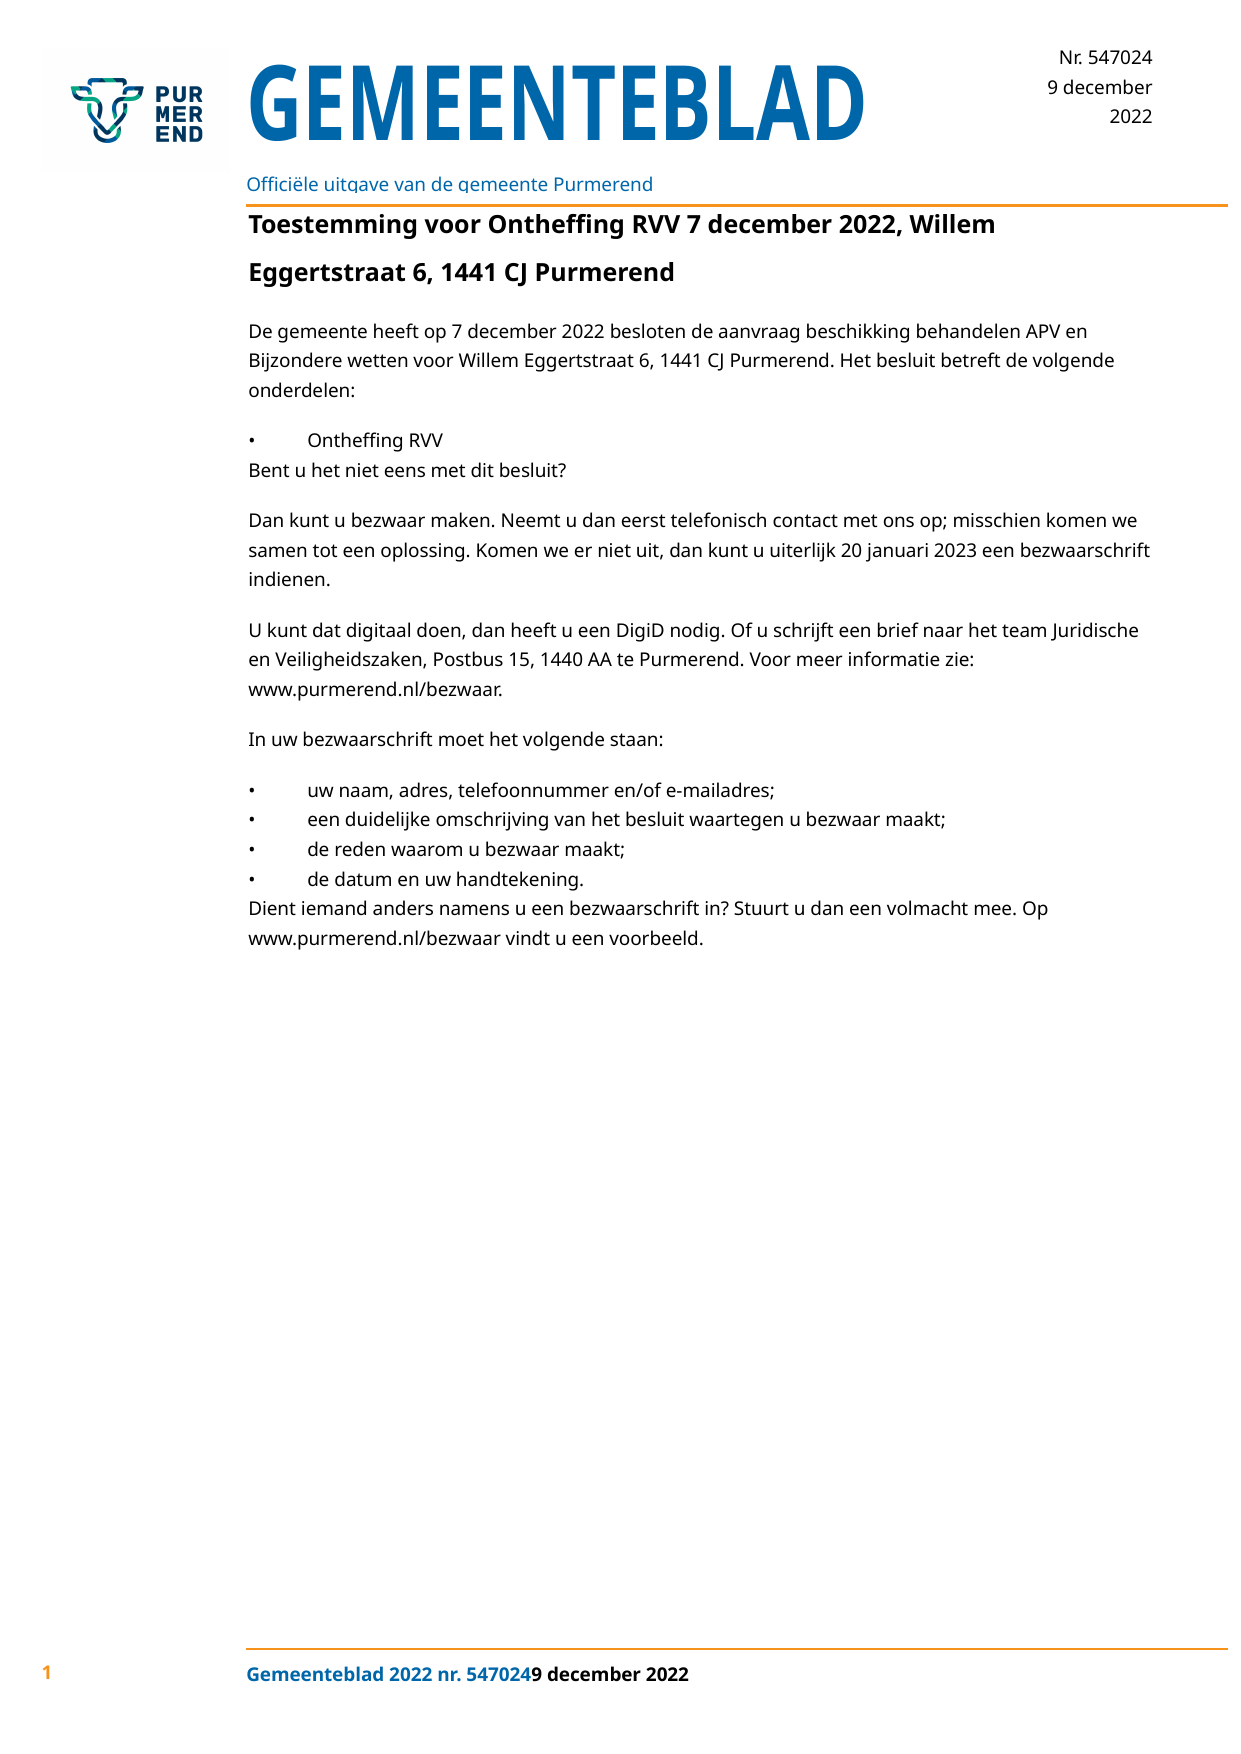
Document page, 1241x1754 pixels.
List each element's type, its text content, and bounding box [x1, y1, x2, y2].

text Toestemming voor Ontheffing RVV 7 december 2022, Willem Eggertstraat 6, 1441 CJ Purmerend [248, 207, 1152, 288]
text De gemeente heeft op 7 december 2022 besloten de aanvraag beschikking behandelen APV en Bijzondere wetten voor Willem Eggertstraat 6, 1441 CJ Purmerend. Het besluit betreft de volgende onderdelen: [248, 318, 1152, 403]
text Dient iemand anders namens u een bezwaarschrift in? Stuurt u dan een volmacht mee. Op www.purmerend.nl/bezwaar vindt u een voorbeeld. [248, 895, 1152, 951]
list Ontheffing RVV [248, 427, 1152, 453]
list de datum en uw handtekening. [248, 866, 1152, 892]
text Dan kunt u bezwaar maken. Neemt u dan eerst telefonisch contact met ons op; misschien komen we samen tot een oplossing. Komen we er niet uit, dan kunt u uiterlijk 20 januari 2023 een bezwaarschrift indienen. [248, 507, 1152, 592]
text In uw bezwaarschrift moet het volgende staan: [248, 727, 1152, 752]
text Bent u het niet eens met dit besluit? [248, 457, 1152, 483]
list uw naam, adres, telefoonnummer en/of e-mailadres; [248, 777, 1152, 803]
list een duidelijke omschrijving van het besluit waartegen u bezwaar maakt; [248, 807, 1152, 832]
list de reden waarom u bezwaar maakt; [248, 836, 1152, 862]
text U kunt dat digitaal doen, dan heeft u een DigiD nodig. Of u schrijft een brief naar het team Juridische en Veiligheidszaken, Postbus 15, 1440 AA te Purmerend. Voor meer informatie zie: www.purmerend.nl/bezwaar. [248, 617, 1152, 702]
picture [41, 47, 231, 172]
